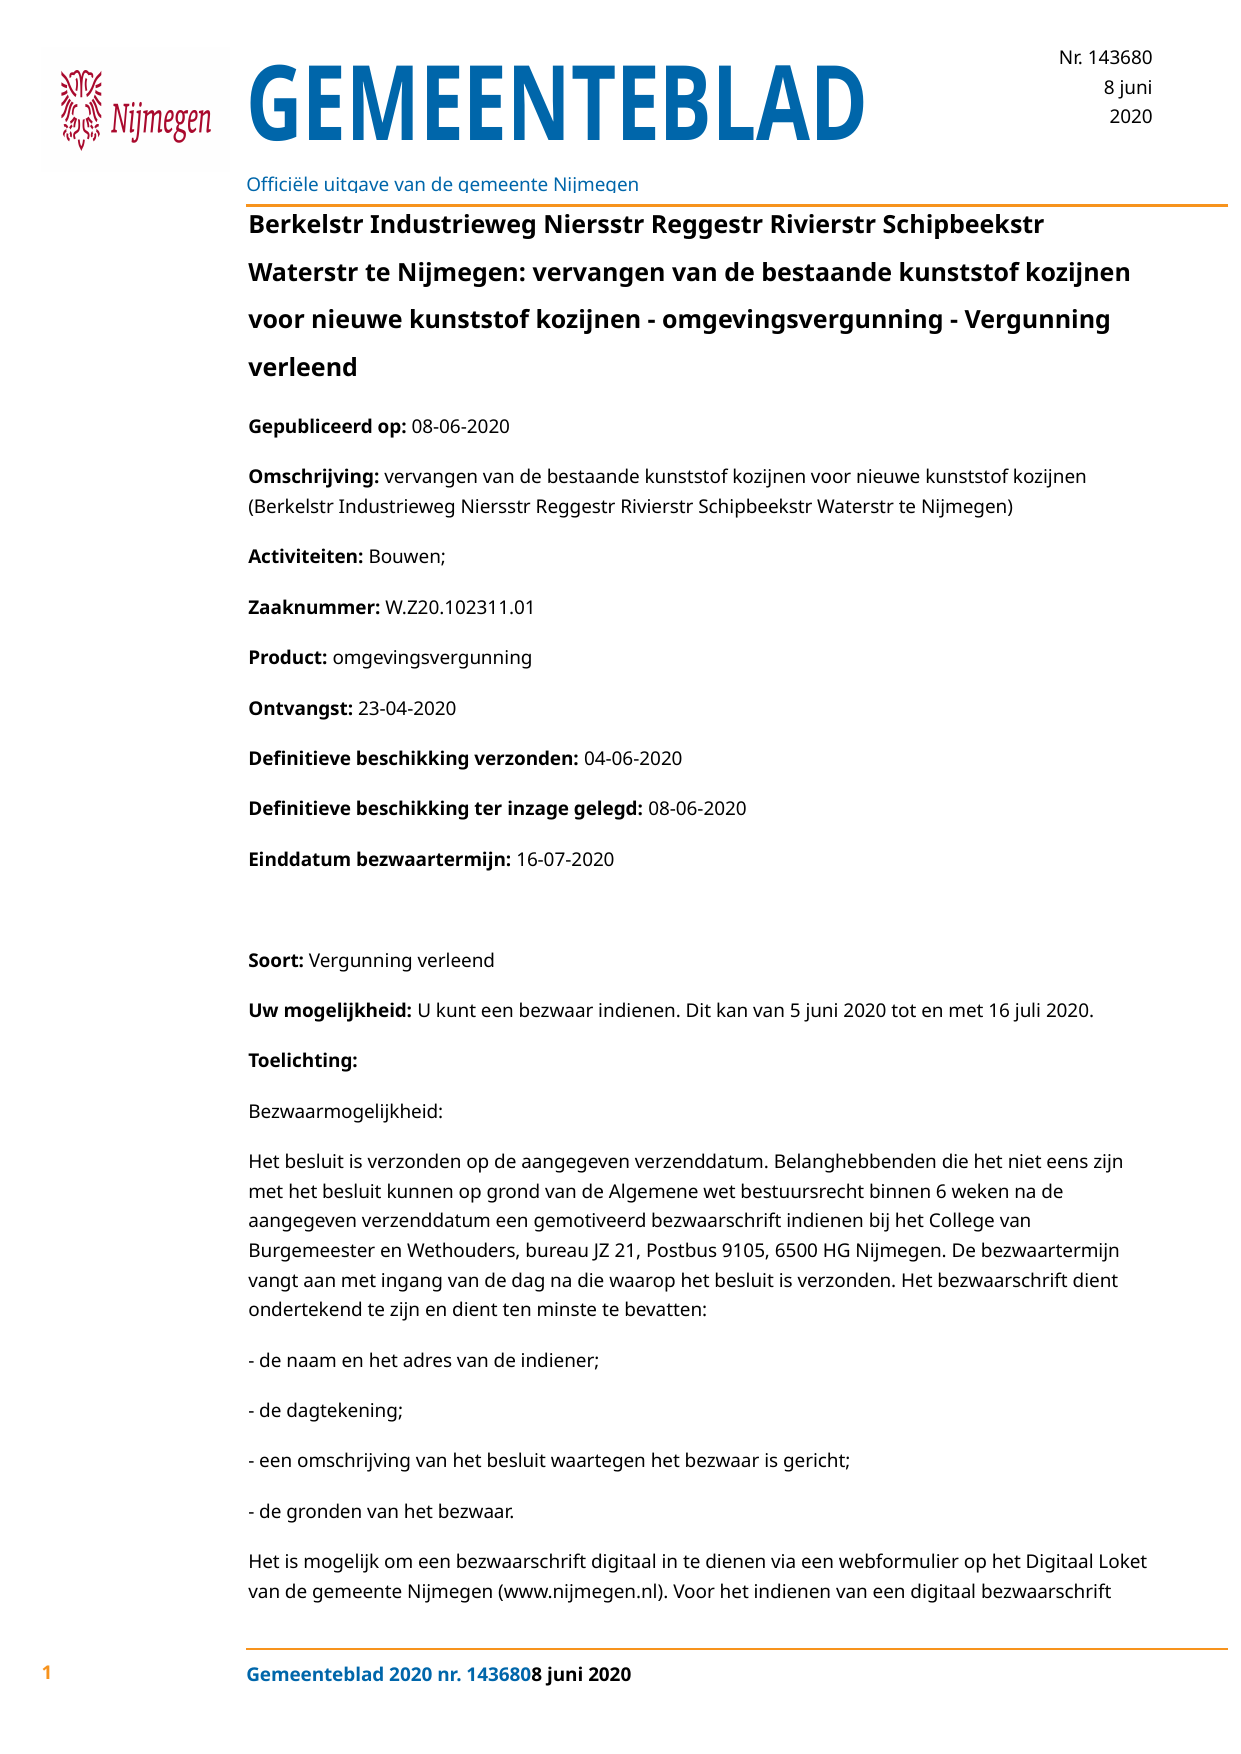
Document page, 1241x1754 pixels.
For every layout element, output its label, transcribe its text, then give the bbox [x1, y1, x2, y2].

text Het besluit is verzonden op de aangegeven verzenddatum. Belanghebbenden die het niet eens zijn met het besluit kunnen op grond van de Algemene wet bestuursrecht binnen 6 weken na de aangegeven verzenddatum een gemotiveerd bezwaarschrift indienen bij het College van Burgemeester en Wethouders, bureau JZ 21, Postbus 9105, 6500 HG Nijmegen. De bezwaartermijn vangt aan met ingang van de dag na die waarop het besluit is verzonden. Het bezwaarschrift dient ondertekend te zijn en dient ten minste te bevatten: [248, 1148, 1152, 1322]
text Definitieve beschikking verzonden: 04-06-2020 [248, 745, 1152, 771]
picture [41, 47, 231, 172]
text Toelichting: [248, 1048, 1152, 1073]
text - een omschrijving van het besluit waartegen het bezwaar is gericht; [248, 1448, 1152, 1473]
text Omschrijving: vervangen van de bestaande kunststof kozijnen voor nieuwe kunststof kozijnen (Berkelstr Industrieweg Niersstr Reggestr Rivierstr Schipbeekstr Waterstr te Nijmegen) [248, 463, 1152, 519]
text - de naam en het adres van de indiener; [248, 1347, 1152, 1373]
text Ontvangst: 23-04-2020 [248, 695, 1152, 721]
text Einddatum bezwaartermijn: 16-07-2020 [248, 846, 1152, 872]
text Zaaknummer: W.Z20.102311.01 [248, 594, 1152, 620]
text - de gronden van het bezwaar. [248, 1498, 1152, 1524]
text Soort: Vergunning verleend [248, 947, 1152, 973]
text - de dagtekening; [248, 1397, 1152, 1423]
text Het is mogelijk om een bezwaarschrift digitaal in te dienen via een webformulier op het Digitaal Loket van de gemeente Nijmegen (www.nijmegen.nl). Voor het indienen van een digitaal bezwaarschrift [248, 1548, 1152, 1604]
text Gepubliceerd op: 08-06-2020 [248, 413, 1152, 439]
text Bezwaarmogelijkheid: [248, 1098, 1152, 1124]
text Product: omgevingsvergunning [248, 644, 1152, 670]
text Berkelstr Industrieweg Niersstr Reggestr Rivierstr Schipbeekstr Waterstr te Nijmegen: vervangen van de bestaande kunststof kozijnen voor nieuwe kunststof kozijnen - omgevingsvergunning - Vergunning verleend [248, 207, 1152, 384]
text Definitieve beschikking ter inzage gelegd: 08-06-2020 [248, 796, 1152, 821]
text Uw mogelijkheid: U kunt een bezwaar indienen. Dit kan van 5 juni 2020 tot en met 16 juli 2020. [248, 997, 1152, 1023]
text Activiteiten: Bouwen; [248, 543, 1152, 569]
